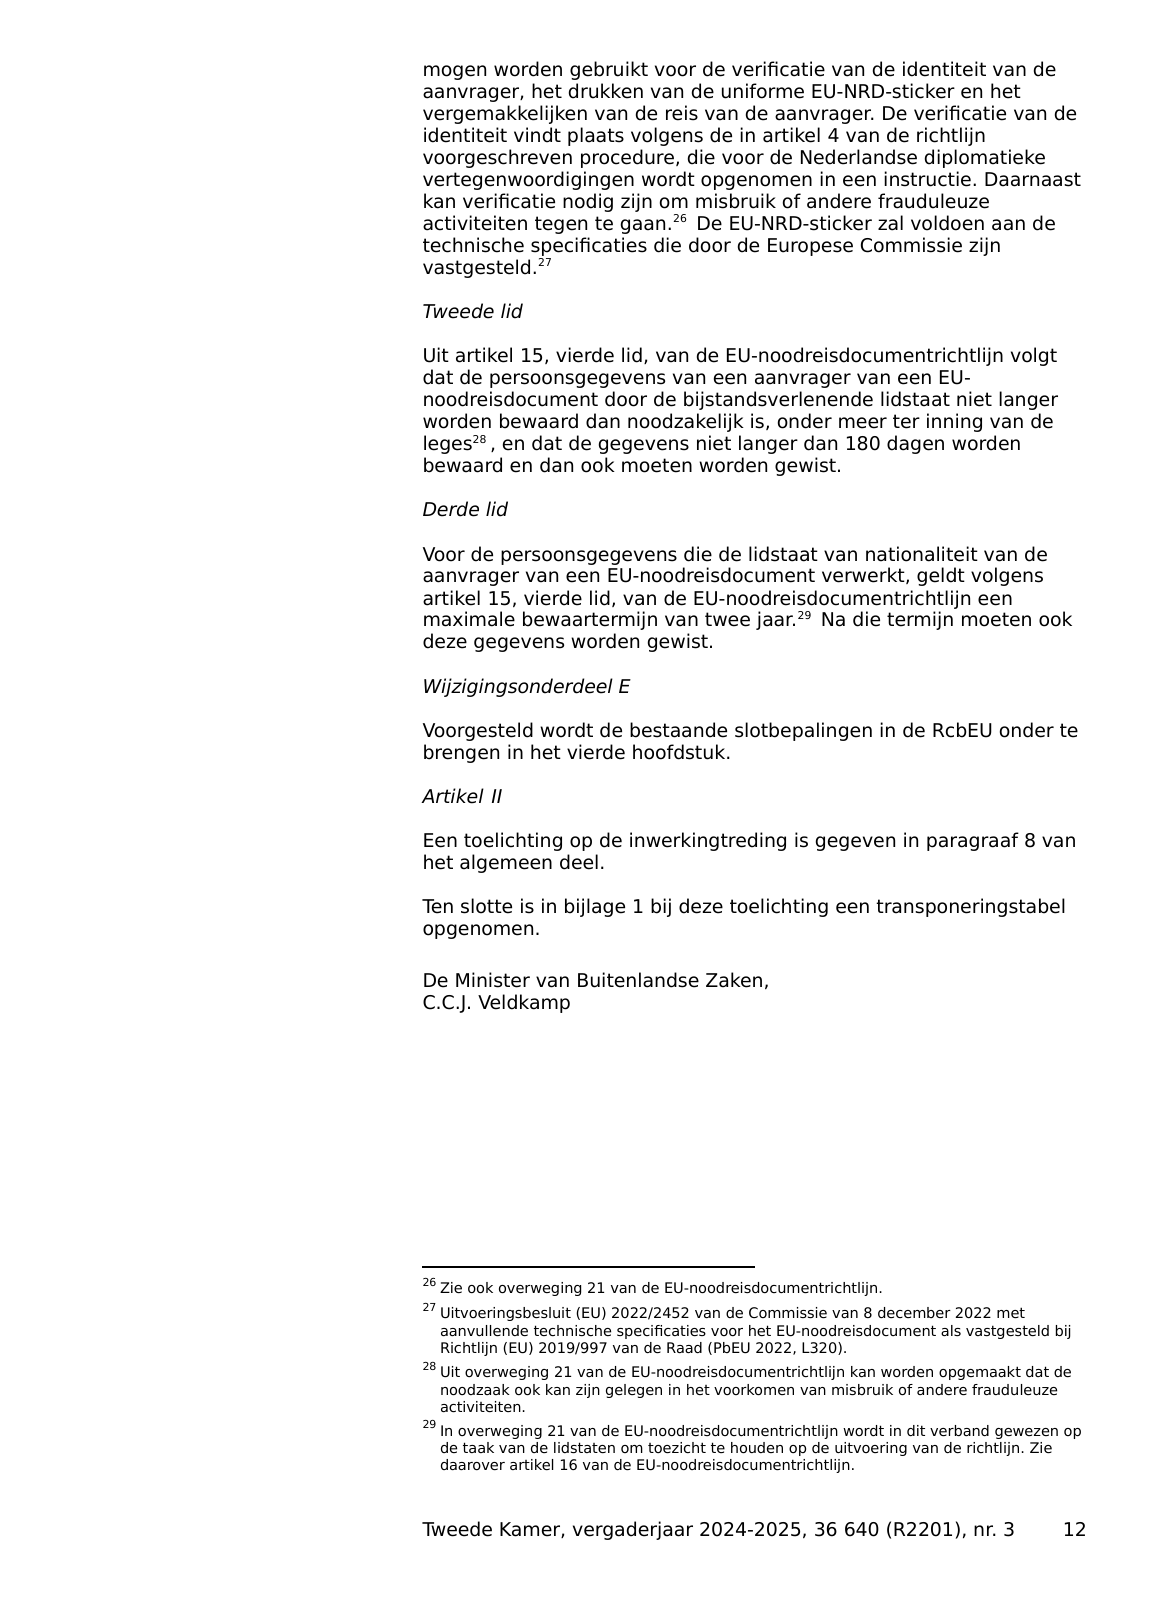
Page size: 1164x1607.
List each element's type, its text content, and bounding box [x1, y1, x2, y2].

subtitle Derde lid [422, 499, 1087, 521]
text Uit overweging 21 van de EU-noodreisdocumentrichtlijn kan worden opgemaakt dat de noodzaak ook kan zijn gelegen in het voorkomen van misbruik of andere frauduleuze activiteiten. [422, 1360, 1087, 1416]
text Een toelichting op de inwerkingtreding is gegeven in paragraaf 8 van het algemeen deel. [422, 830, 1087, 874]
text Uitvoeringsbesluit (EU) 2022/2452 van de Commissie van 8 december 2022 met aanvullende technische specificaties voor het EU-noodreisdocument als vastgesteld bij Richtlijn (EU) 2019/997 van de Raad (PbEU 2022, L320). [422, 1301, 1087, 1357]
text In overweging 21 van de EU-noodreisdocumentrichtlijn wordt in dit verband gewezen op de taak van de lidstaten om toezicht te houden op de uitvoering van de richtlijn. Zie daarover artikel 16 van de EU-noodreisdocumentrichtlijn. [422, 1418, 1087, 1474]
subtitle Artikel II [422, 786, 1087, 808]
text Voor de persoonsgegevens die de lidstaat van nationaliteit van de aanvrager van een EU-noodreisdocument verwerkt, geldt volgens artikel 15, vierde lid, van de EU-noodreisdocumentrichtlijn een maximale bewaartermijn van twee jaar. Na die termijn moeten ook deze gegevens worden gewist. [422, 543, 1087, 653]
text Ten slotte is in bijlage 1 bij deze toelichting een transponeringstabel opgenomen. [422, 896, 1087, 940]
subtitle Wijzigingsonderdeel E [422, 676, 1087, 697]
subtitle Tweede lid [422, 301, 1087, 323]
text Uit artikel 15, vierde lid, van de EU-noodreisdocumentrichtlijn volgt dat de persoonsgegevens van een aanvrager van een EU-noodreisdocument door de bijstandsverlenende lidstaat niet langer worden bewaard dan noodzakelijk is, onder meer ter inning van de leges, en dat de gegevens niet langer dan 180 dagen worden bewaard en dan ook moeten worden gewist. [422, 345, 1087, 477]
text Voorgesteld wordt de bestaande slotbepalingen in de RcbEU onder te brengen in het vierde hoofdstuk. [422, 720, 1087, 764]
text Zie ook overweging 21 van de EU-noodreisdocumentrichtlijn. [422, 1276, 1087, 1298]
text mogen worden gebruikt voor de verificatie van de identiteit van de aanvrager, het drukken van de uniforme EU-NRD-sticker en het vergemakkelijken van de reis van de aanvrager. De verificatie van de identiteit vindt plaats volgens de in artikel 4 van de richtlijn voorgeschreven procedure, die voor de Nederlandse diplomatieke vertegenwoordigingen wordt opgenomen in een instructie. Daarnaast kan verificatie nodig zijn om misbruik of andere frauduleuze activiteiten tegen te gaan. De EU-NRD-sticker zal voldoen aan de technische specificaties die door de Europese Commissie zijn vastgesteld. [422, 59, 1087, 279]
text De Minister van Buitenlandse Zaken, C.C.J. Veldkamp [422, 970, 1087, 1014]
